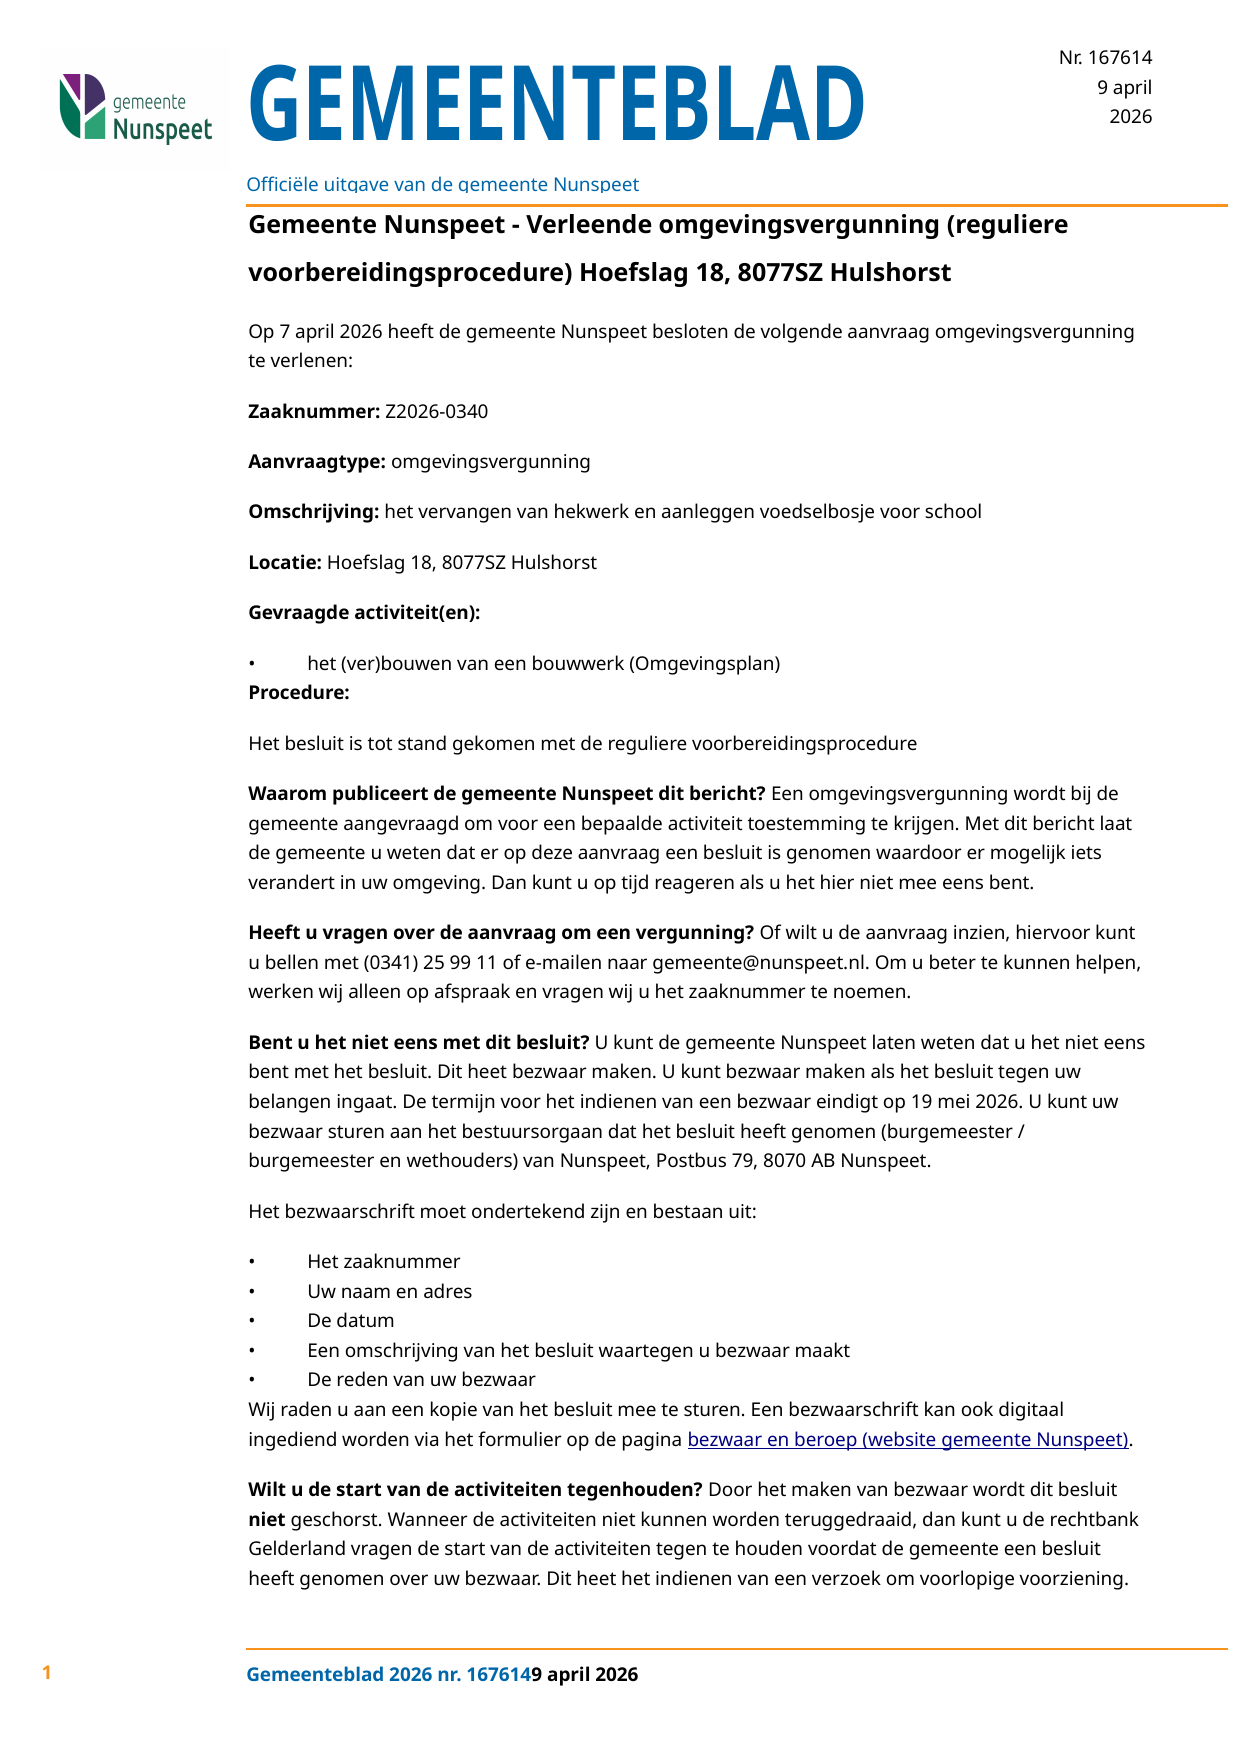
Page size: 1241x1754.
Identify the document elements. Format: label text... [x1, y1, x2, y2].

list Een omschrijving van het besluit waartegen u bezwaar maakt [248, 1337, 1152, 1363]
list De reden van uw bezwaar [248, 1367, 1152, 1392]
picture [41, 47, 231, 172]
list Het zaaknummer [248, 1248, 1152, 1274]
text Het besluit is tot stand gekomen met de reguliere voorbereidingsprocedure [248, 730, 1152, 756]
text Wilt u de start van de activiteiten tegenhouden? Door het maken van bezwaar wordt dit besluit niet geschorst. Wanneer de activiteiten niet kunnen worden teruggedraaid, dan kunt u de rechtbank Gelderland vragen de start van de activiteiten tegen te houden voordat de gemeente een besluit heeft genomen over uw bezwaar. Dit heet het indienen van een verzoek om voorlopige voorziening. [248, 1476, 1152, 1591]
text Wij raden u aan een kopie van het besluit mee te sturen. Een bezwaarschrift kan ook digitaal ingediend worden via het formulier op de pagina bezwaar en beroep (website gemeente Nunspeet). [248, 1396, 1152, 1452]
text Heeft u vragen over de aanvraag om een vergunning? Of wilt u de aanvraag inzien, hiervoor kunt u bellen met (0341) 25 99 11 of e-mailen naar gemeente@nunspeet.nl. Om u beter te kunnen helpen, werken wij alleen op afspraak en vragen wij u het zaaknummer te noemen. [248, 919, 1152, 1004]
list Uw naam en adres [248, 1278, 1152, 1304]
text Zaaknummer: Z2026-0340 [248, 398, 1152, 424]
text Gemeente Nunspeet - Verleende omgevingsvergunning (reguliere voorbereidingsprocedure) Hoefslag 18, 8077SZ Hulshorst [248, 207, 1152, 288]
text Op 7 april 2026 heeft de gemeente Nunspeet besloten de volgende aanvraag omgevingsvergunning te verlenen: [248, 318, 1152, 373]
text Bent u het niet eens met dit besluit? U kunt de gemeente Nunspeet laten weten dat u het niet eens bent met het besluit. Dit heet bezwaar maken. U kunt bezwaar maken als het besluit tegen uw belangen ingaat. De termijn voor het indienen van een bezwaar eindigt op 19 mei 2026. U kunt uw bezwaar sturen aan het bestuursorgaan dat het besluit heeft genomen (burgemeester / burgemeester en wethouders) van Nunspeet, Postbus 79, 8070 AB Nunspeet. [248, 1029, 1152, 1173]
text Aanvraagtype: omgevingsvergunning [248, 448, 1152, 474]
text Gevraagde activiteit(en): [248, 599, 1152, 625]
text Het bezwaarschrift moet ondertekend zijn en bestaan uit: [248, 1198, 1152, 1224]
text Omschrijving: het vervangen van hekwerk en aanleggen voedselbosje voor school [248, 499, 1152, 524]
text Locatie: Hoefslag 18, 8077SZ Hulshorst [248, 549, 1152, 575]
text Waarom publiceert de gemeente Nunspeet dit bericht? Een omgevingsvergunning wordt bij de gemeente aangevraagd om voor een bepaalde activiteit toestemming te krijgen. Met dit bericht laat de gemeente u weten dat er op deze aanvraag een besluit is genomen waardoor er mogelijk iets verandert in uw omgeving. Dan kunt u op tijd reageren als u het hier niet mee eens bent. [248, 780, 1152, 895]
list het (ver)bouwen van een bouwwerk (Omgevingsplan) [248, 650, 1152, 676]
text Procedure: [248, 679, 1152, 705]
list De datum [248, 1307, 1152, 1333]
